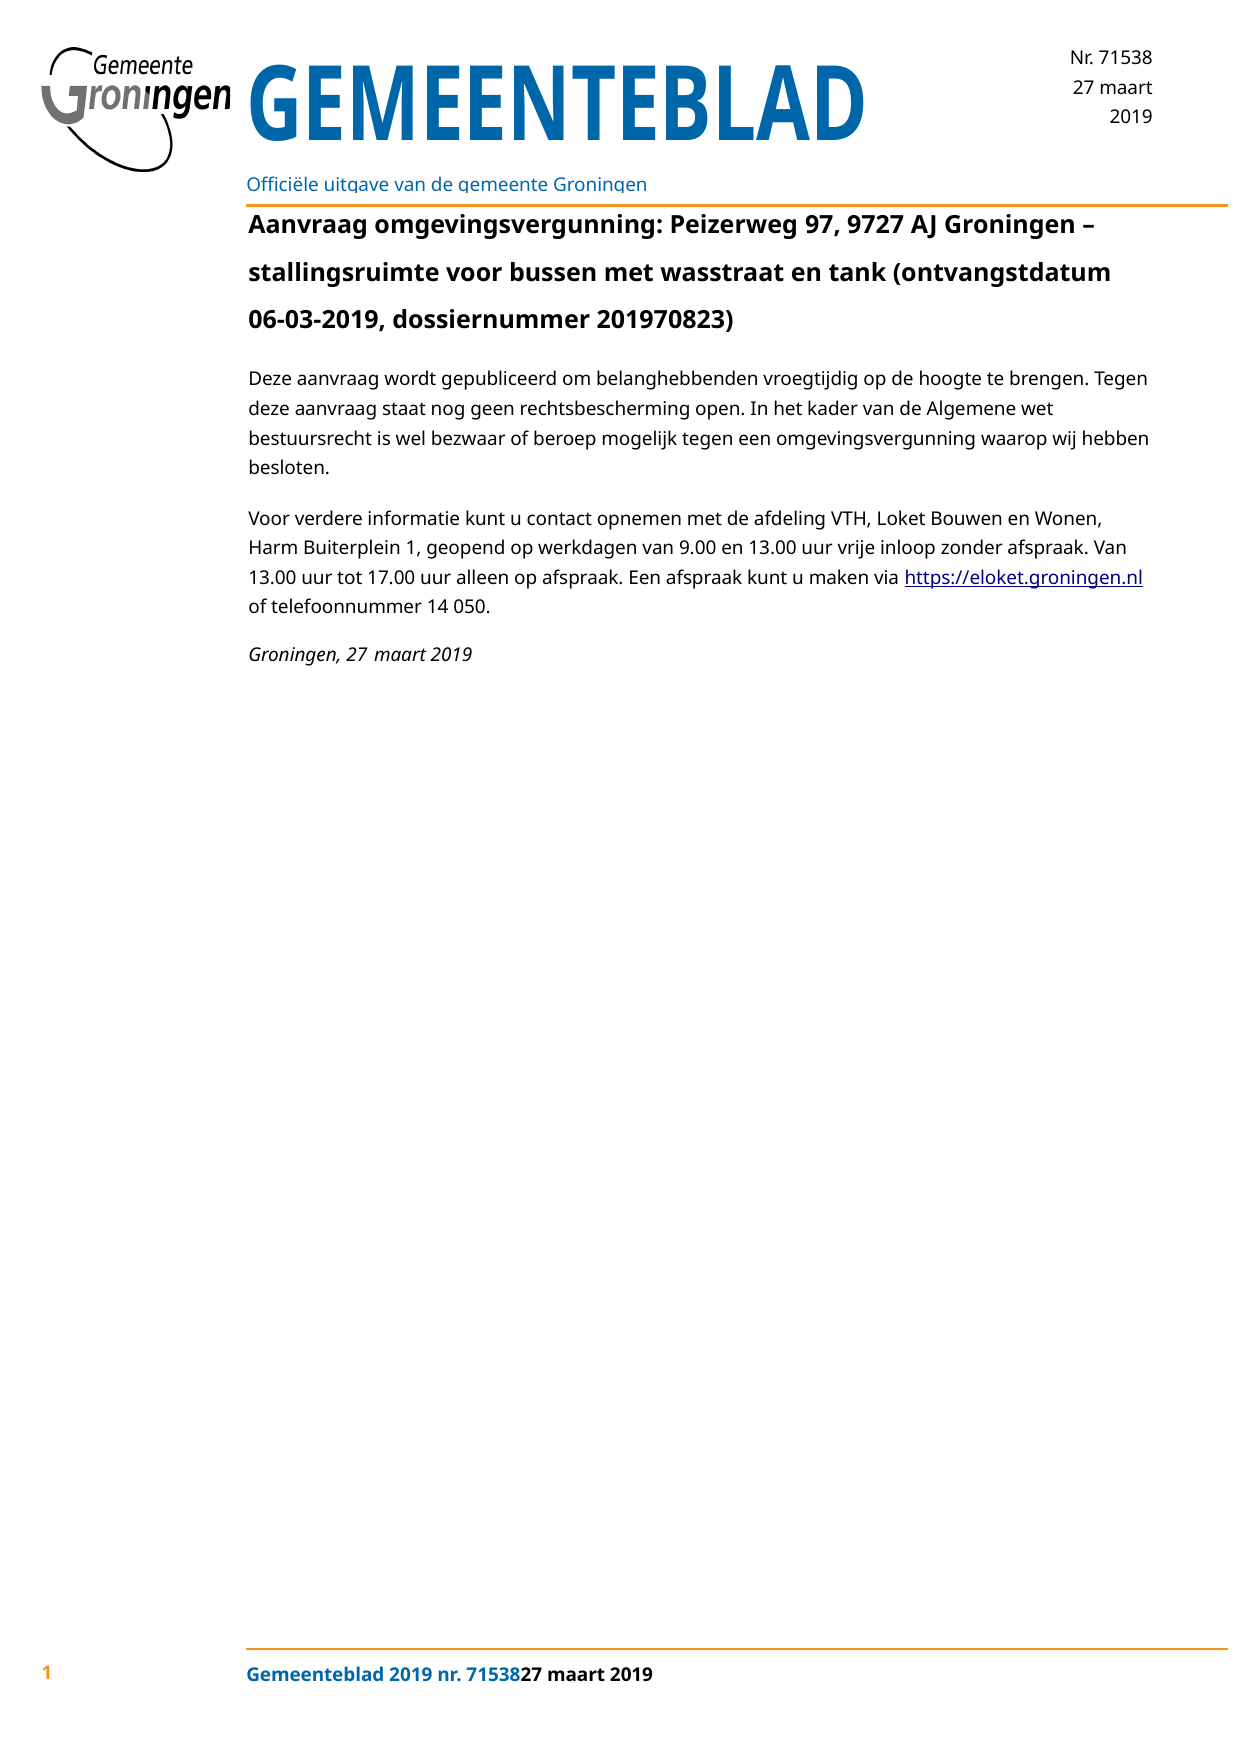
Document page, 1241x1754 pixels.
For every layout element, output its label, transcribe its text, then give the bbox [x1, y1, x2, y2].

picture [41, 47, 231, 172]
text Voor verdere informatie kunt u contact opnemen met de afdeling VTH, Loket Bouwen en Wonen, Harm Buiterplein 1, geopend op werkdagen van 9.00 en 13.00 uur vrije inloop zonder afspraak. Van 13.00 uur tot 17.00 uur alleen op afspraak. Een afspraak kunt u maken via https://eloket.groningen.nl of telefoonnummer 14 050. [248, 505, 1152, 619]
text Groningen, 27 maart 2019 [248, 641, 1152, 667]
text Deze aanvraag wordt gepubliceerd om belanghebbenden vroegtijdig op de hoogte te brengen. Tegen deze aanvraag staat nog geen rechtsbescherming open. In het kader van de Algemene wet bestuursrecht is wel bezwaar of beroep mogelijk tegen een omgevingsvergunning waarop wij hebben besloten. [248, 366, 1152, 480]
text Aanvraag omgevingsvergunning: Peizerweg 97, 9727 AJ Groningen – stallingsruimte voor bussen met wasstraat en tank (ontvangstdatum 06-03-2019, dossiernummer 201970823) [248, 207, 1152, 336]
